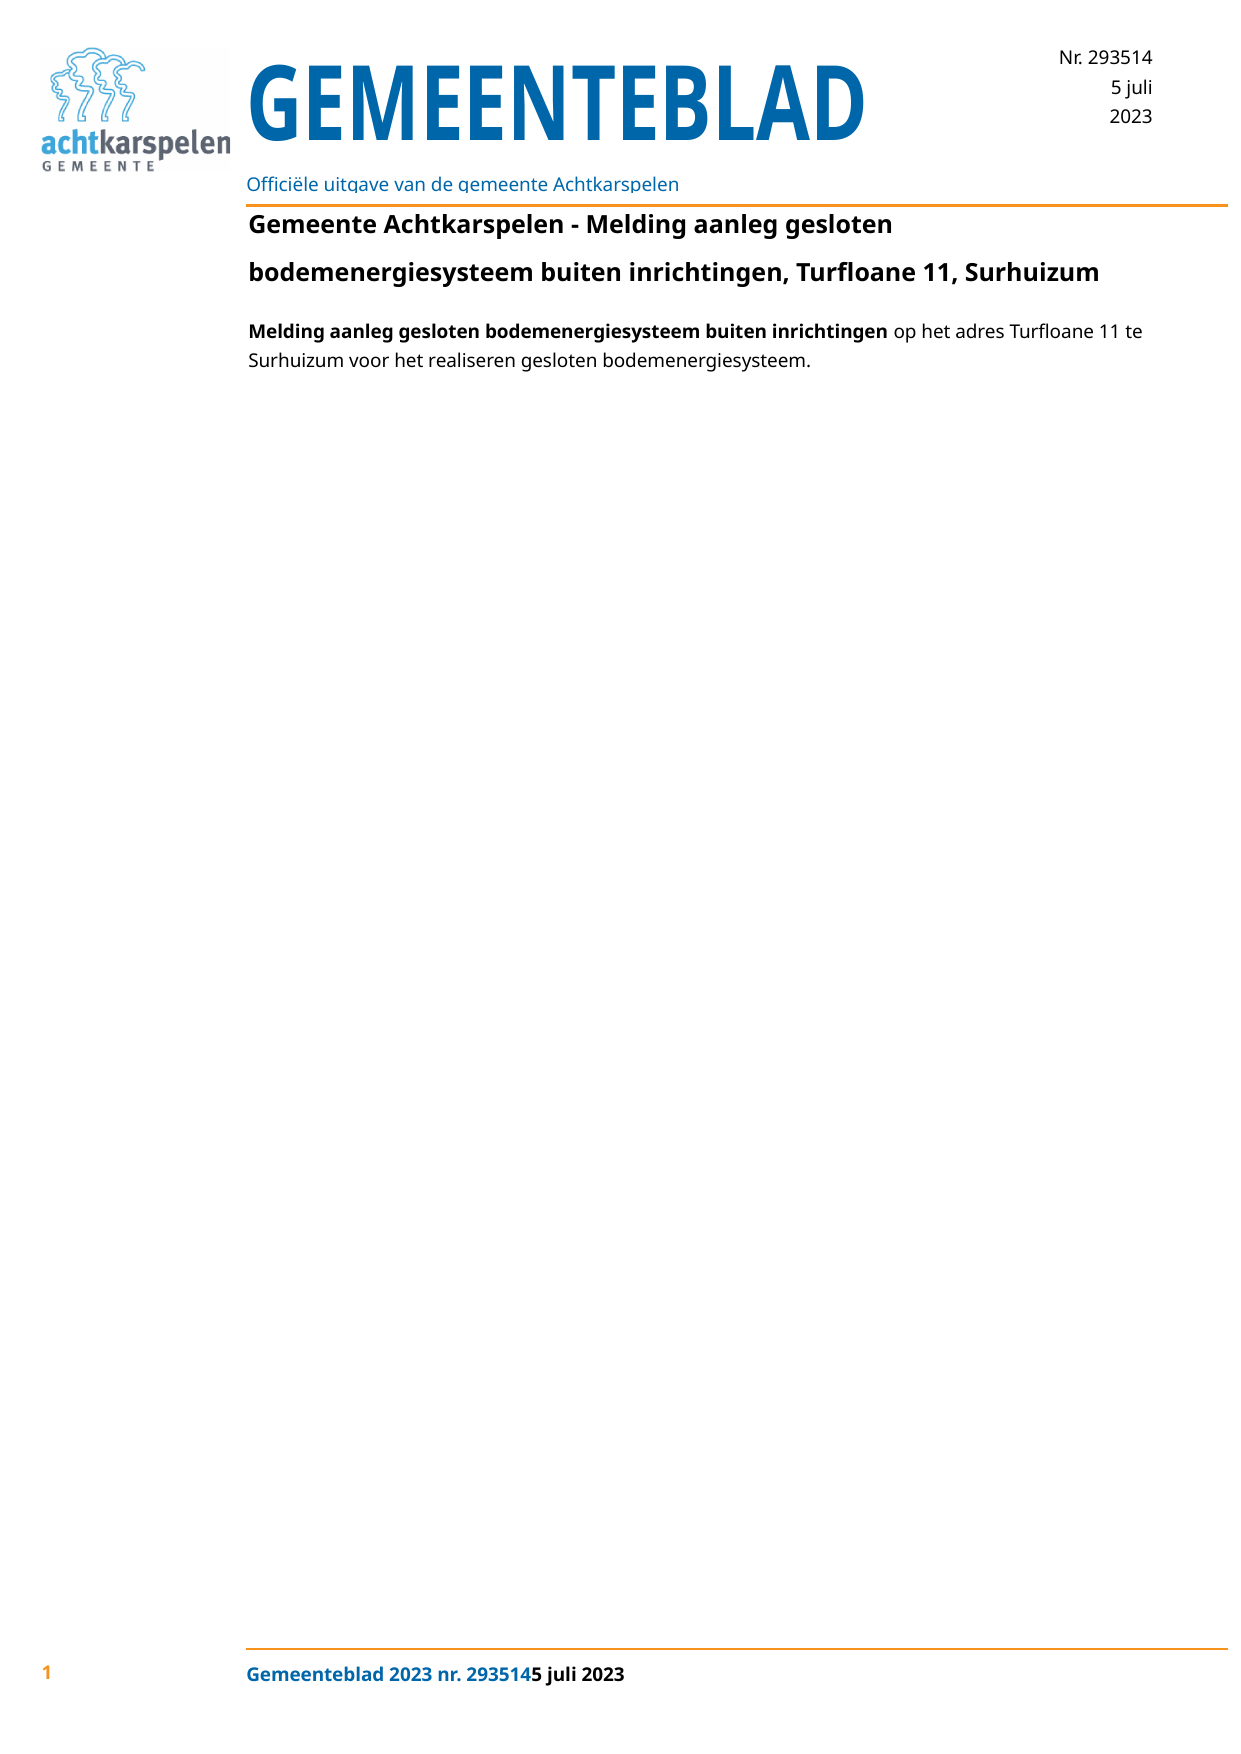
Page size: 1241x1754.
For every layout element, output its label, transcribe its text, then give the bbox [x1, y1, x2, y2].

picture [41, 47, 231, 172]
text Gemeente Achtkarspelen - Melding aanleg gesloten bodemenergiesysteem buiten inrichtingen, Turfloane 11, Surhuizum [248, 207, 1152, 288]
text Melding aanleg gesloten bodemenergiesysteem buiten inrichtingen op het adres Turfloane 11 te Surhuizum voor het realiseren gesloten bodemenergiesysteem. [248, 318, 1152, 373]
